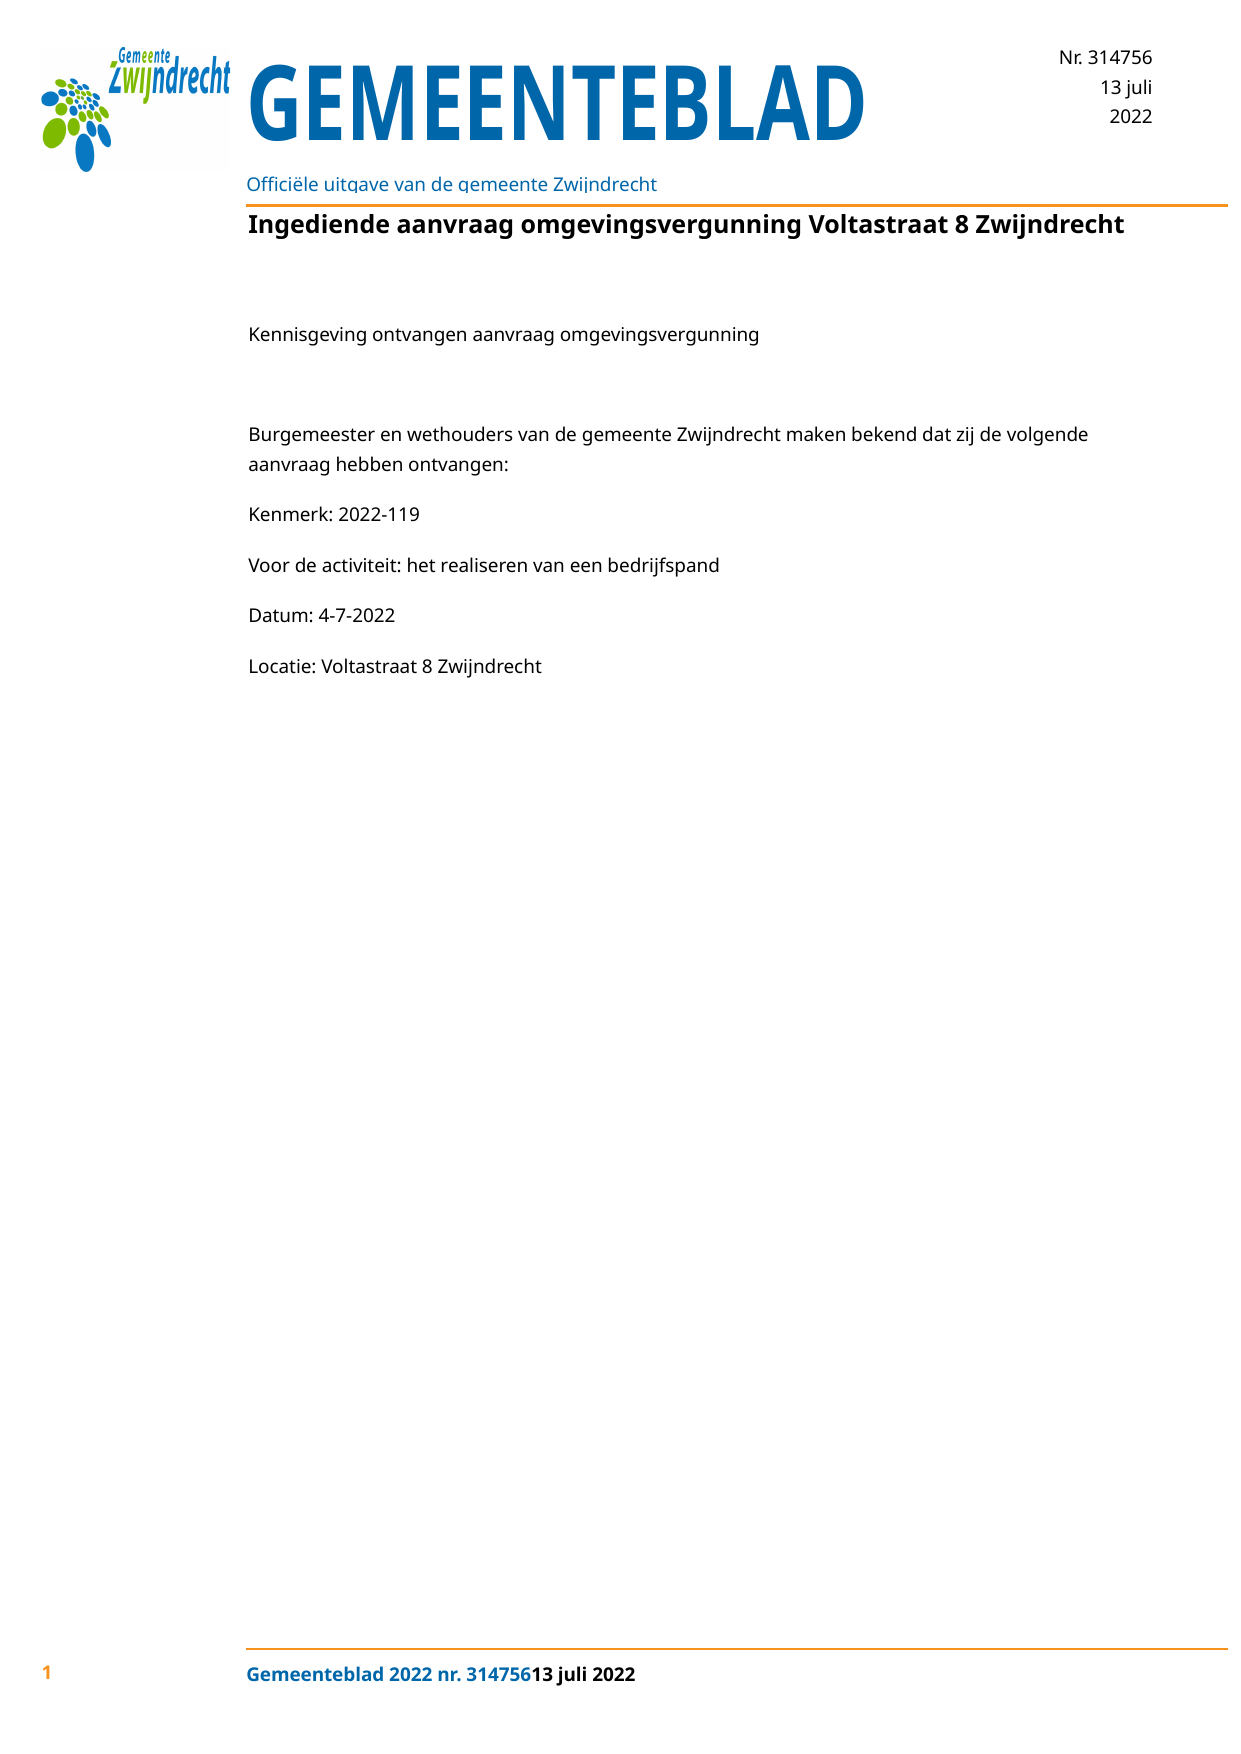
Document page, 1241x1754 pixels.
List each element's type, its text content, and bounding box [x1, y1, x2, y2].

text Locatie: Voltastraat 8 Zwijndrecht [248, 653, 1152, 678]
text Voor de activiteit: het realiseren van een bedrijfspand [248, 552, 1152, 578]
picture [41, 47, 231, 172]
text Datum: 4-7-2022 [248, 602, 1152, 628]
text Kennisgeving ontvangen aanvraag omgevingsvergunning [248, 321, 1152, 346]
text Kenmerk: 2022-119 [248, 502, 1152, 527]
text Ingediende aanvraag omgevingsvergunning Voltastraat 8 Zwijndrecht [248, 207, 1152, 241]
text Burgemeester en wethouders van de gemeente Zwijndrecht maken bekend dat zij de volgende aanvraag hebben ontvangen: [248, 422, 1152, 477]
